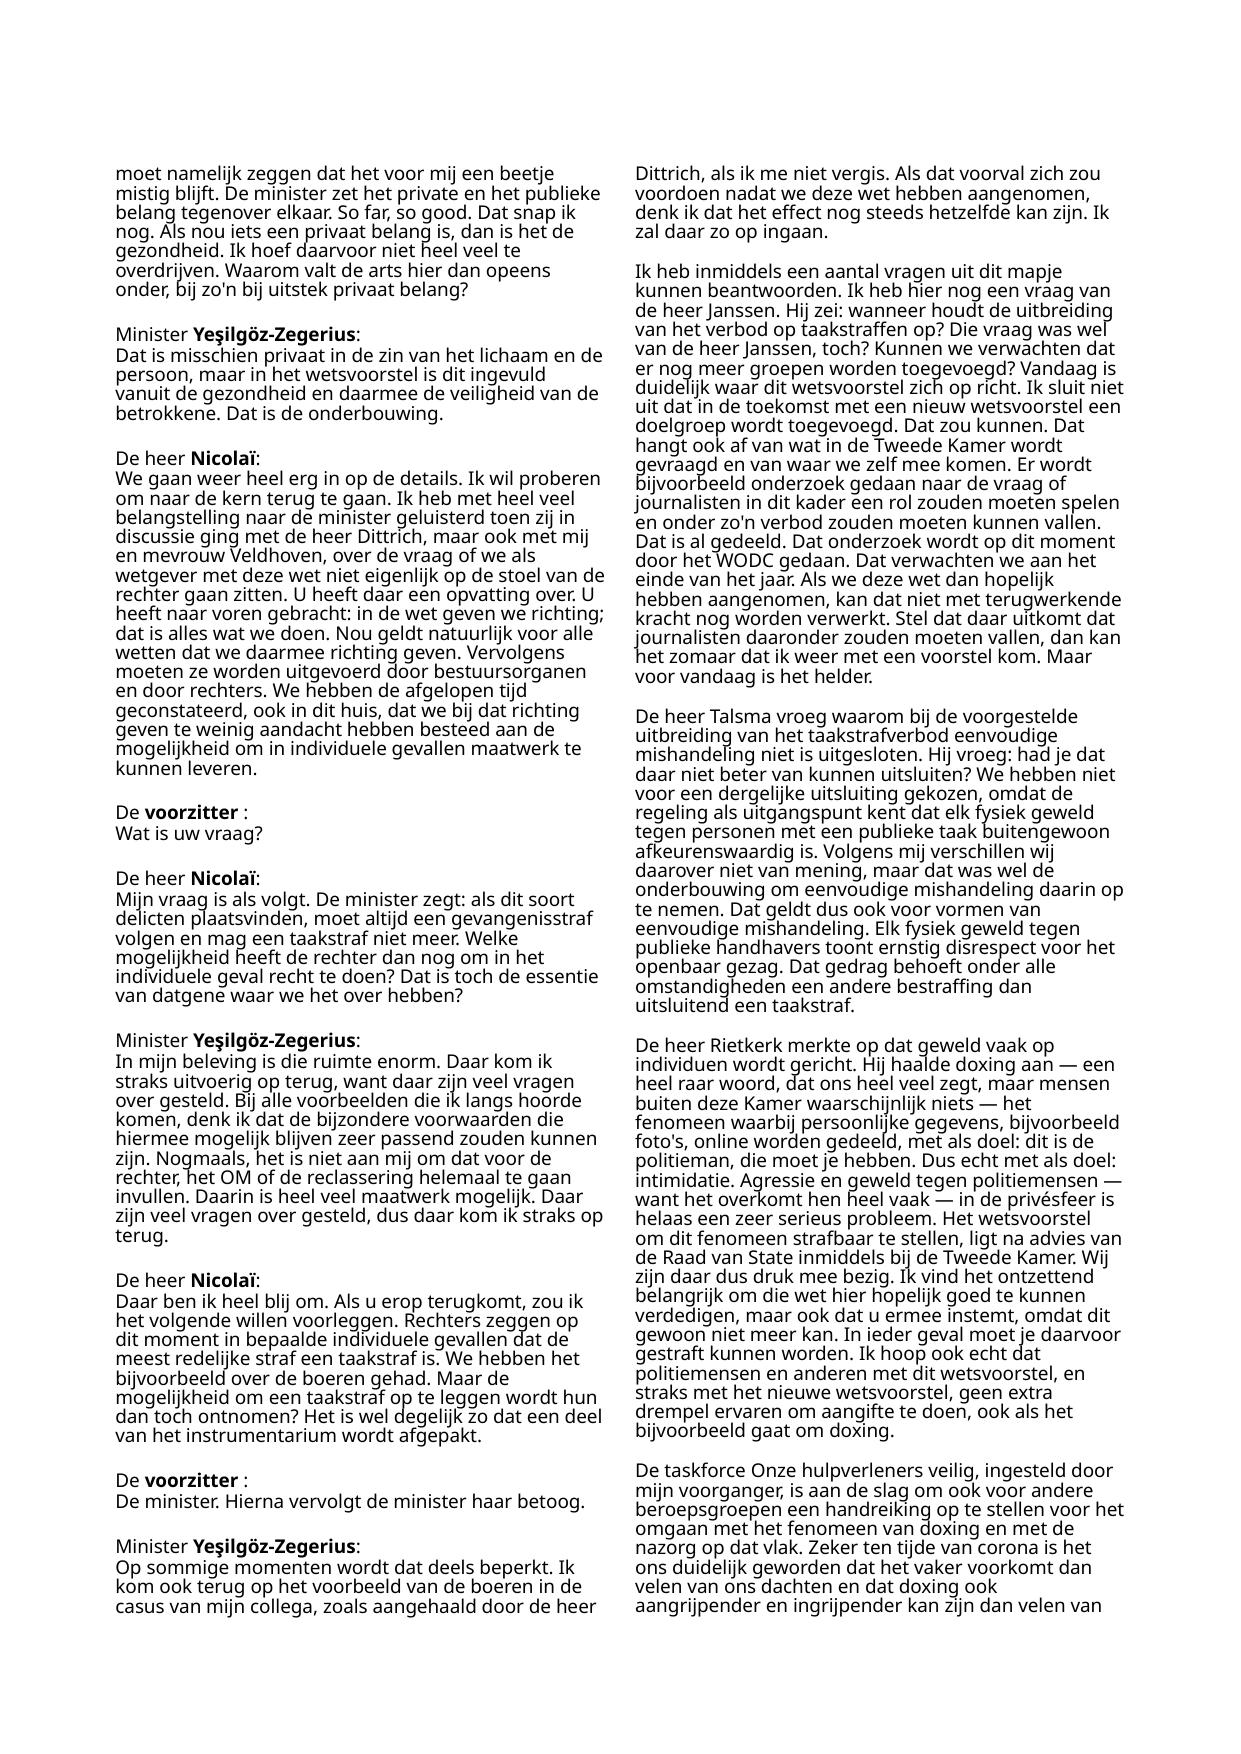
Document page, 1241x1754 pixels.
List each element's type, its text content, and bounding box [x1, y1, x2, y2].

text Mijn vraag is als volgt. De minister zegt: als dit soort delicten plaatsvinden, moet altijd een gevangenisstraf volgen en mag een taakstraf niet meer. Welke mogelijkheid heeft de rechter dan nog om in het individuele geval recht te doen? Dat is toch de essentie van datgene waar we het over hebben? [115, 891, 605, 1007]
text Dat is misschien privaat in de zin van het lichaam en de persoon, maar in het wetsvoorstel is dit ingevuld vanuit de gezondheid en daarmee de veiligheid van de betrokkene. Dat is de onderbouwing. [115, 347, 605, 424]
text De voorzitter : [115, 1468, 605, 1493]
text Minister Yeşilgöz-Zegerius: [115, 1028, 605, 1053]
text Minister Yeşilgöz-Zegerius: [115, 1533, 605, 1559]
text De heer Rietkerk merkte op dat geweld vaak op individuen wordt gericht. Hij haalde doxing aan — een heel raar woord, dat ons heel veel zegt, maar mensen buiten deze Kamer waarschijnlijk niets — het fenomeen waarbij persoonlijke gegevens, bijvoorbeeld foto's, online worden gedeeld, met als doel: dit is de politieman, die moet je hebben. Dus echt met als doel: intimidatie. Agressie en geweld tegen politiemensen — want het overkomt hen heel vaak — in de privésfeer is helaas een zeer serieus probleem. Het wetsvoorstel om dit fenomeen strafbaar te stellen, ligt na advies van de Raad van State inmiddels bij de Tweede Kamer. Wij zijn daar dus druk mee bezig. Ik vind het ontzettend belangrijk om die wet hier hopelijk goed te kunnen verdedigen, maar ook dat u ermee instemt, omdat dit gewoon niet meer kan. In ieder geval moet je daarvoor gestraft kunnen worden. Ik hoop ook echt dat politiemensen en anderen met dit wetsvoorstel, en straks met het nieuwe wetsvoorstel, geen extra drempel ervaren om aangifte te doen, ook als het bijvoorbeeld gaat om doxing. [635, 1037, 1125, 1442]
text Op sommige momenten wordt dat deels beperkt. Ik kom ook terug op het voorbeeld van de boeren in de casus van mijn collega, zoals aangehaald door de heer [115, 1559, 605, 1617]
text De taskforce Onze hulpverleners veilig, ingesteld door mijn voorganger, is aan de slag om ook voor andere beroepsgroepen een handreiking op te stellen voor het omgaan met het fenomeen van doxing en met de nazorg op dat vlak. Zeker ten tijde van corona is het ons duidelijk geworden dat het vaker voorkomt dan velen van ons dachten en dat doxing ook aangrijpender en ingrijpender kan zijn dan velen van [635, 1462, 1125, 1616]
text Dittrich, als ik me niet vergis. Als dat voorval zich zou voordoen nadat we deze wet hebben aangenomen, denk ik dat het effect nog steeds hetzelfde kan zijn. Ik zal daar zo op ingaan. [635, 165, 1125, 242]
text moet namelijk zeggen dat het voor mij een beetje mistig blijft. De minister zet het private en het publieke belang tegenover elkaar. So far, so good. Dat snap ik nog. Als nou iets een privaat belang is, dan is het de gezondheid. Ik hoef daarvoor niet heel veel te overdrijven. Waarom valt de arts hier dan opeens onder, bij zo'n bij uitstek privaat belang? [115, 165, 605, 300]
text Ik heb inmiddels een aantal vragen uit dit mapje kunnen beantwoorden. Ik heb hier nog een vraag van de heer Janssen. Hij zei: wanneer houdt de uitbreiding van het verbod op taakstraffen op? Die vraag was wel van de heer Janssen, toch? Kunnen we verwachten dat er nog meer groepen worden toegevoegd? Vandaag is duidelijk waar dit wetsvoorstel zich op richt. Ik sluit niet uit dat in de toekomst met een nieuw wetsvoorstel een doelgroep wordt toegevoegd. Dat zou kunnen. Dat hangt ook af van wat in de Tweede Kamer wordt gevraagd en van waar we zelf mee komen. Er wordt bijvoorbeeld onderzoek gedaan naar de vraag of journalisten in dit kader een rol zouden moeten spelen en onder zo'n verbod zouden moeten kunnen vallen. Dat is al gedeeld. Dat onderzoek wordt op dit moment door het WODC gedaan. Dat verwachten we aan het einde van het jaar. Als we deze wet dan hopelijk hebben aangenomen, kan dat niet met terugwerkende kracht nog worden verwerkt. Stel dat daar uitkomt dat journalisten daaronder zouden moeten vallen, dan kan het zomaar dat ik weer met een voorstel kom. Maar voor vandaag is het helder. [635, 263, 1125, 687]
text De heer Nicolaï: [115, 1267, 605, 1293]
text Minister Yeşilgöz-Zegerius: [115, 321, 605, 347]
text Wat is uw vraag? [115, 825, 605, 844]
text De minister. Hierna vervolgt de minister haar betoog. [115, 1493, 605, 1513]
text De heer Nicolaï: [115, 865, 605, 891]
text De heer Talsma vroeg waarom bij de voorgestelde uitbreiding van het taakstrafverbod eenvoudige mishandeling niet is uitgesloten. Hij vroeg: had je dat daar niet beter van kunnen uitsluiten? We hebben niet voor een dergelijke uitsluiting gekozen, omdat de regeling als uitgangspunt kent dat elk fysiek geweld tegen personen met een publieke taak buitengewoon afkeurenswaardig is. Volgens mij verschillen wij daarover niet van mening, maar dat was wel de onderbouwing om eenvoudige mishandeling daarin op te nemen. Dat geldt dus ook voor vormen van eenvoudige mishandeling. Elk fysiek geweld tegen publieke handhavers toont ernstig disrespect voor het openbaar gezag. Dat gedrag behoeft onder alle omstandigheden een andere bestraffing dan uitsluitend een taakstraf. [635, 708, 1125, 1016]
text De voorzitter : [115, 799, 605, 825]
text Daar ben ik heel blij om. Als u erop terugkomt, zou ik het volgende willen voorleggen. Rechters zeggen op dit moment in bepaalde individuele gevallen dat de meest redelijke straf een taakstraf is. We hebben het bijvoorbeeld over de boeren gehad. Maar de mogelijkheid om een taakstraf op te leggen wordt hun dan toch ontnomen? Het is wel degelijk zo dat een deel van het instrumentarium wordt afgepakt. [115, 1293, 605, 1447]
text De heer Nicolaï: [115, 445, 605, 470]
text In mijn beleving is die ruimte enorm. Daar kom ik straks uitvoerig op terug, want daar zijn veel vragen over gesteld. Bij alle voorbeelden die ik langs hoorde komen, denk ik dat de bijzondere voorwaarden die hiermee mogelijk blijven zeer passend zouden kunnen zijn. Nogmaals, het is niet aan mij om dat voor de rechter, het OM of de reclassering helemaal te gaan invullen. Daarin is heel veel maatwerk mogelijk. Daar zijn veel vragen over gesteld, dus daar kom ik straks op terug. [115, 1053, 605, 1246]
text We gaan weer heel erg in op de details. Ik wil proberen om naar de kern terug te gaan. Ik heb met heel veel belangstelling naar de minister geluisterd toen zij in discussie ging met de heer Dittrich, maar ook met mij en mevrouw Veldhoven, over de vraag of we als wetgever met deze wet niet eigenlijk op de stoel van de rechter gaan zitten. U heeft daar een opvatting over. U heeft naar voren gebracht: in de wet geven we richting; dat is alles wat we doen. Nou geldt natuurlijk voor alle wetten dat we daarmee richting geven. Vervolgens moeten ze worden uitgevoerd door bestuursorganen en door rechters. We hebben de afgelopen tijd geconstateerd, ook in dit huis, dat we bij dat richting geven te weinig aandacht hebben besteed aan de mogelijkheid om in individuele gevallen maatwerk te kunnen leveren. [115, 470, 605, 779]
